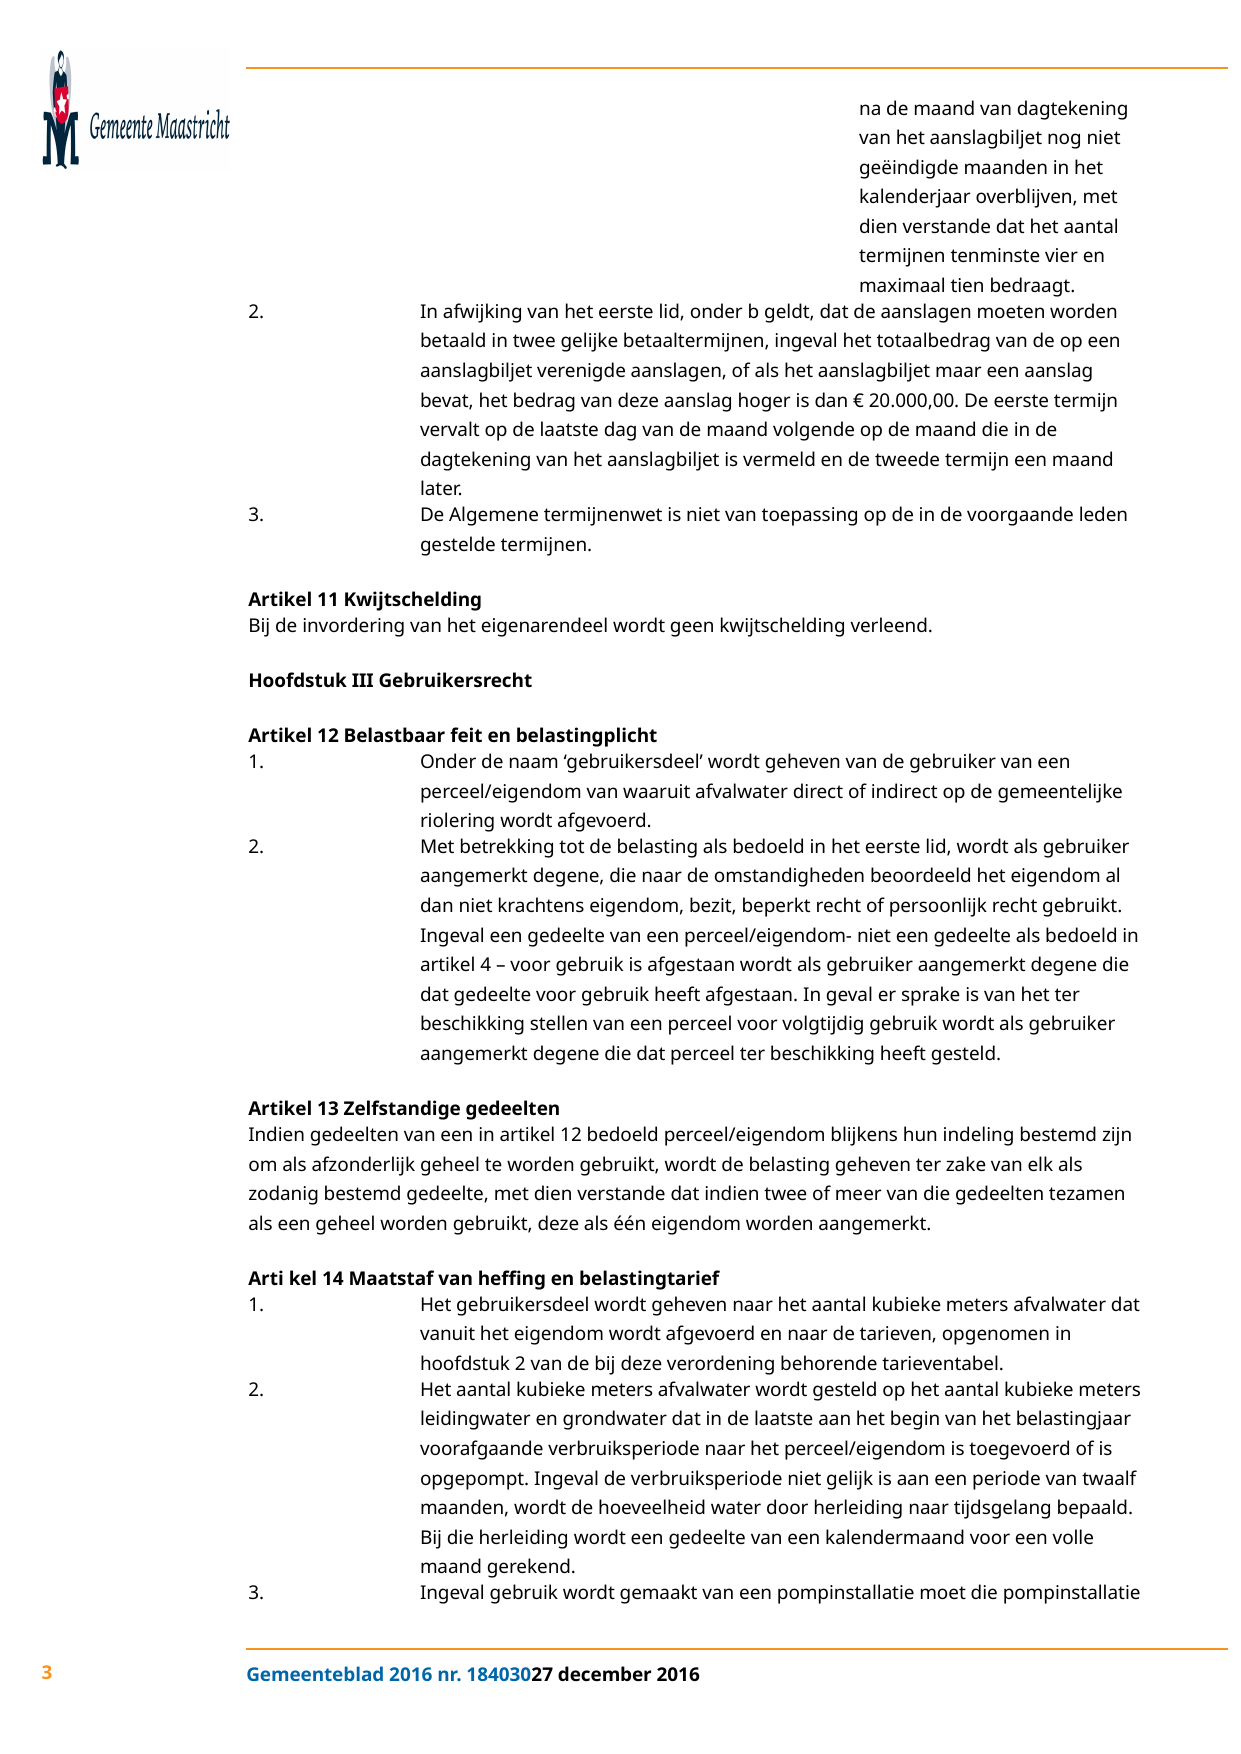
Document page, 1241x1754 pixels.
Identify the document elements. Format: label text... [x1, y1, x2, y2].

table_cell 3. [248, 501, 420, 586]
table_cell 1. [248, 748, 420, 833]
table_cell Het gebruikersdeel wordt geheven naar het aantal kubieke meters afvalwater dat vanuit het eigendom wordt afgevoerd en naar de tarieven, opgenomen in hoofdstuk 2 van de bij deze verordening behorende tarieventabel. [420, 1291, 1152, 1376]
table_cell Artikel 12 Belastbaar feit en belastingplicht [248, 723, 1152, 748]
table_cell Indien gedeelten van een in artikel 12 bedoeld perceel/eigendom blijkens hun indeling bestemd zijn om als afzonderlijk geheel te worden gebruikt, wordt de belasting geheven ter zake van elk als zodanig bestemd gedeelte, met dien verstande dat indien twee of meer van die gedeelten tezamen als een geheel worden gebruikt, deze als één eigendom worden aangemerkt. [248, 1121, 1152, 1265]
table_cell [420, 95, 859, 298]
table_cell [248, 95, 420, 298]
table_cell 2. [248, 1376, 420, 1579]
table_cell Bij de invordering van het eigenarendeel wordt geen kwijtschelding verleend. [248, 612, 1152, 667]
table_cell Onder de naam ‘gebruikersdeel’ wordt geheven van de gebruiker van een perceel/eigendom van waaruit afvalwater direct of indirect op de gemeentelijke riolering wordt afgevoerd. [420, 748, 1152, 833]
table_cell 3. [248, 1579, 420, 1605]
table_cell Ingeval gebruik wordt gemaakt van een pompinstallatie moet die pompinstallatie [420, 1579, 1152, 1605]
table_cell Arti kel 14 Maatstaf van heffing en belastingtarief [248, 1265, 1152, 1291]
table_cell 2. [248, 833, 420, 1096]
table_cell Met betrekking tot de belasting als bedoeld in het eerste lid, wordt als gebruiker aangemerkt degene, die naar de omstandigheden beoordeeld het eigendom al dan niet krachtens eigendom, bezit, beperkt recht of persoonlijk recht gebruikt. Ingeval een gedeelte van een perceel/eigendom- niet een gedeelte als bedoeld in artikel 4 – voor gebruik is afgestaan wordt als gebruiker aangemerkt degene die dat gedeelte voor gebruik heeft afgestaan. In geval er sprake is van het ter beschikking stellen van een perceel voor volgtijdig gebruik wordt als gebruiker aangemerkt degene die dat perceel ter beschikking heeft gesteld. [420, 833, 1152, 1096]
table_cell De Algemene termijnenwet is niet van toepassing op de in de voorgaande leden gestelde termijnen. [420, 501, 1152, 586]
table_cell na de maand van dagtekening van het aanslagbiljet nog niet geëindigde maanden in het kalenderjaar overblijven, met dien verstande dat het aantal termijnen tenminste vier en maximaal tien bedraagt. [859, 95, 1152, 298]
table_cell Hoofdstuk III Gebruikersrecht [248, 667, 1152, 722]
table_cell 1. [248, 1291, 420, 1376]
picture [41, 47, 231, 172]
table_cell Artikel 11 Kwijtschelding [248, 586, 1152, 612]
table_cell In afwijking van het eerste lid, onder b geldt, dat de aanslagen moeten worden betaald in twee gelijke betaaltermijnen, ingeval het totaalbedrag van de op een aanslagbiljet verenigde aanslagen, of als het aanslagbiljet maar een aanslag bevat, het bedrag van deze aanslag hoger is dan € 20.000,00. De eerste termijn vervalt op de laatste dag van de maand volgende op de maand die in de dagtekening van het aanslagbiljet is vermeld en de tweede termijn een maand later. [420, 298, 1152, 501]
table_cell Het aantal kubieke meters afvalwater wordt gesteld op het aantal kubieke meters leidingwater en grondwater dat in de laatste aan het begin van het belastingjaar voorafgaande verbruiksperiode naar het perceel/eigendom is toegevoerd of is opgepompt. Ingeval de verbruiksperiode niet gelijk is aan een periode van twaalf maanden, wordt de hoeveelheid water door herleiding naar tijdsgelang bepaald. Bij die herleiding wordt een gedeelte van een kalendermaand voor een volle maand gerekend. [420, 1376, 1152, 1579]
table_cell 2. [248, 298, 420, 501]
table_cell Artikel 13 Zelfstandige gedeelten [248, 1096, 1152, 1121]
